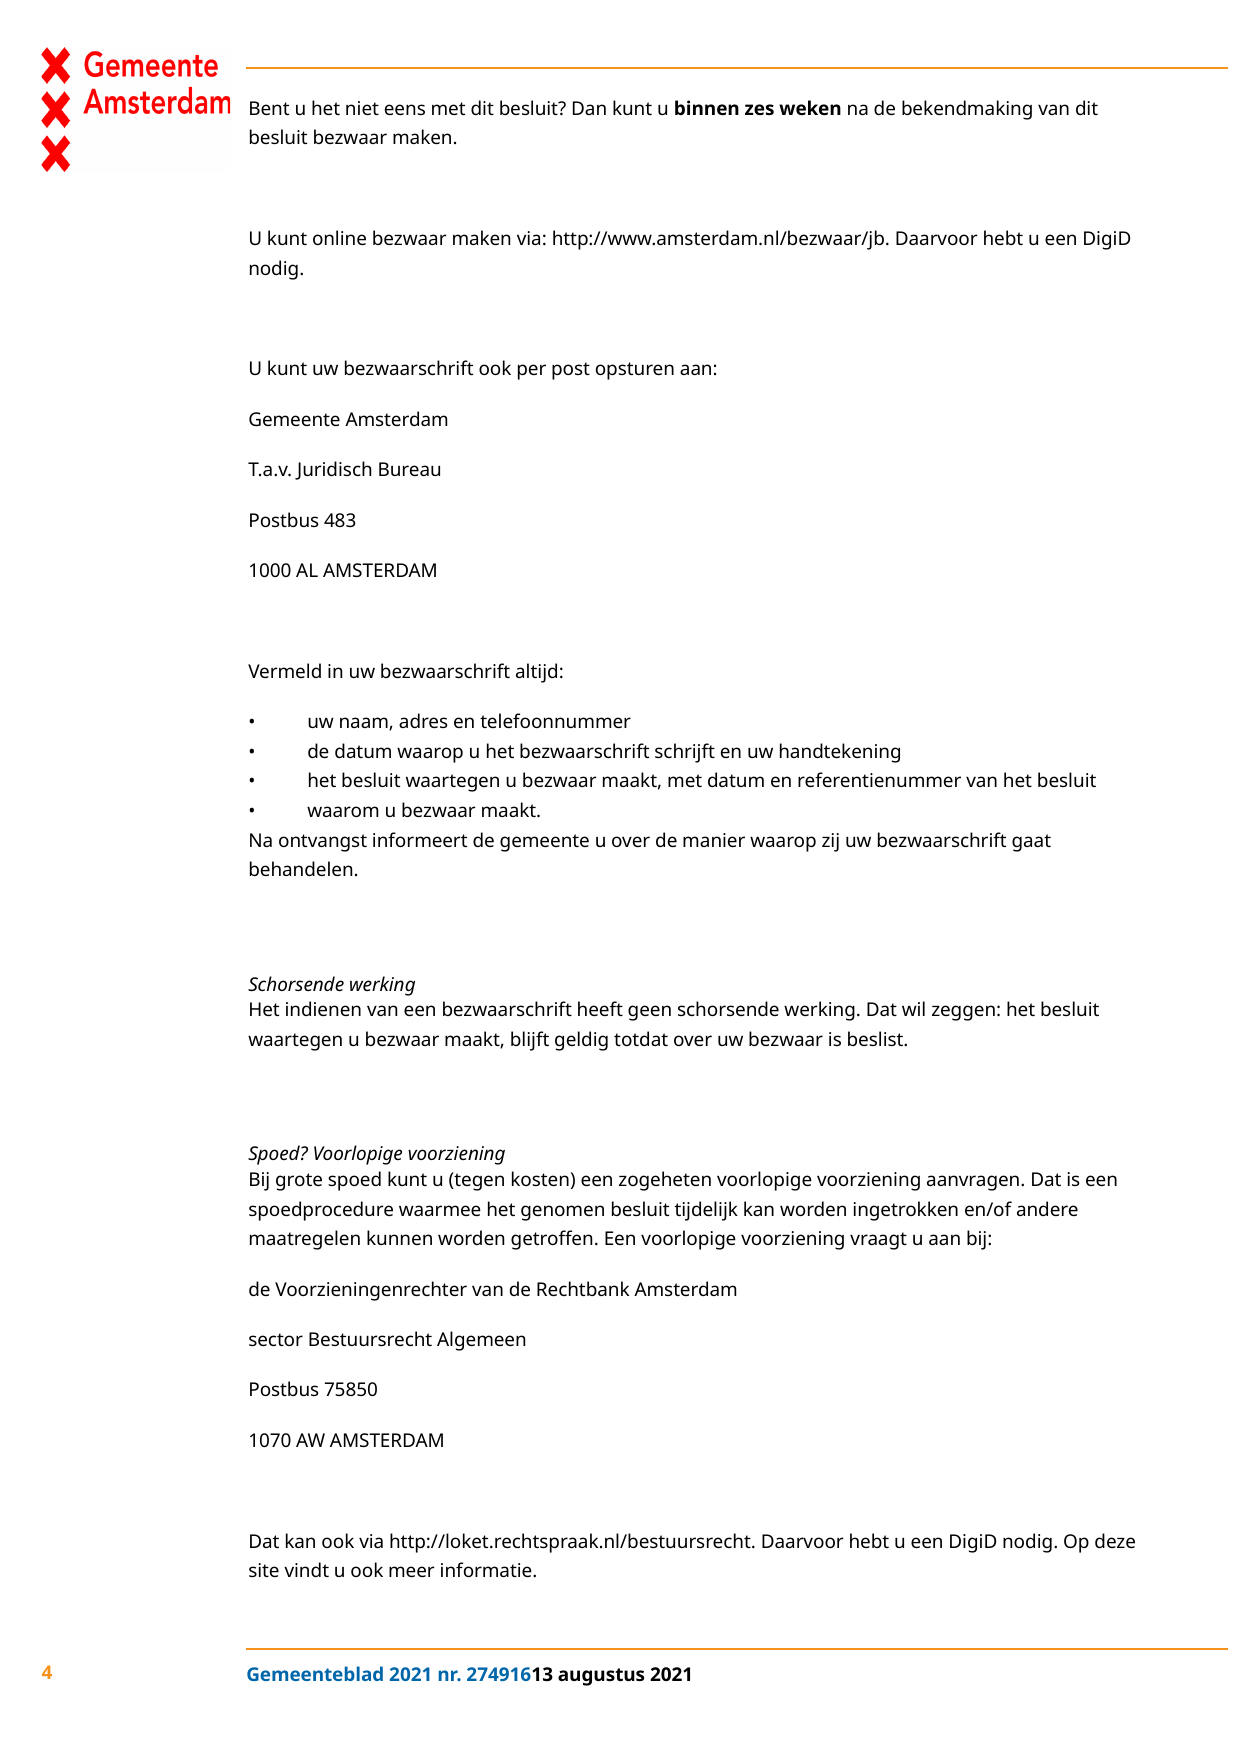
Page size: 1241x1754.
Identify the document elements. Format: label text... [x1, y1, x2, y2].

picture [41, 47, 231, 172]
text Gemeente Amsterdam [248, 406, 1152, 432]
text 1070 AW AMSTERDAM [248, 1427, 1152, 1453]
list de datum waarop u het bezwaarschrift schrijft en uw handtekening [248, 738, 1152, 764]
text Dat kan ook via http://loket.rechtspraak.nl/bestuursrecht. Daarvoor hebt u een DigiD nodig. Op deze site vindt u ook meer informatie. [248, 1528, 1152, 1583]
text U kunt online bezwaar maken via: http://www.amsterdam.nl/bezwaar/jb. Daarvoor hebt u een DigiD nodig. [248, 225, 1152, 281]
list waarom u bezwaar maakt. [248, 797, 1152, 823]
text Bij grote spoed kunt u (tegen kosten) een zogeheten voorlopige voorziening aanvragen. Dat is een spoedprocedure waarmee het genomen besluit tijdelijk kan worden ingetrokken en/of andere maatregelen kunnen worden getroffen. Een voorlopige voorziening vraagt u aan bij: [248, 1166, 1152, 1251]
text Het indienen van een bezwaarschrift heeft geen schorsende werking. Dat wil zeggen: het besluit waartegen u bezwaar maakt, blijft geldig totdat over uw bezwaar is beslist. [248, 997, 1152, 1052]
text Bent u het niet eens met dit besluit? Dan kunt u binnen zes weken na de bekendmaking van dit besluit bezwaar maken. [248, 95, 1152, 150]
text Vermeld in uw bezwaarschrift altijd: [248, 658, 1152, 684]
text T.a.v. Juridisch Bureau [248, 456, 1152, 482]
list uw naam, adres en telefoonnummer [248, 708, 1152, 734]
text sector Bestuursrecht Algemeen [248, 1326, 1152, 1352]
text Postbus 483 [248, 507, 1152, 533]
text Postbus 75850 [248, 1377, 1152, 1402]
text Schorsende werking [248, 971, 1152, 997]
text de Voorzieningenrechter van de Rechtbank Amsterdam [248, 1276, 1152, 1302]
text Na ontvangst informeert de gemeente u over de manier waarop zij uw bezwaarschrift gaat behandelen. [248, 827, 1152, 882]
text U kunt uw bezwaarschrift ook per post opsturen aan: [248, 356, 1152, 381]
list het besluit waartegen u bezwaar maakt, met datum en referentienummer van het besluit [248, 768, 1152, 793]
text Spoed? Voorlopige voorziening [248, 1141, 1152, 1166]
text 1000 AL AMSTERDAM [248, 557, 1152, 583]
